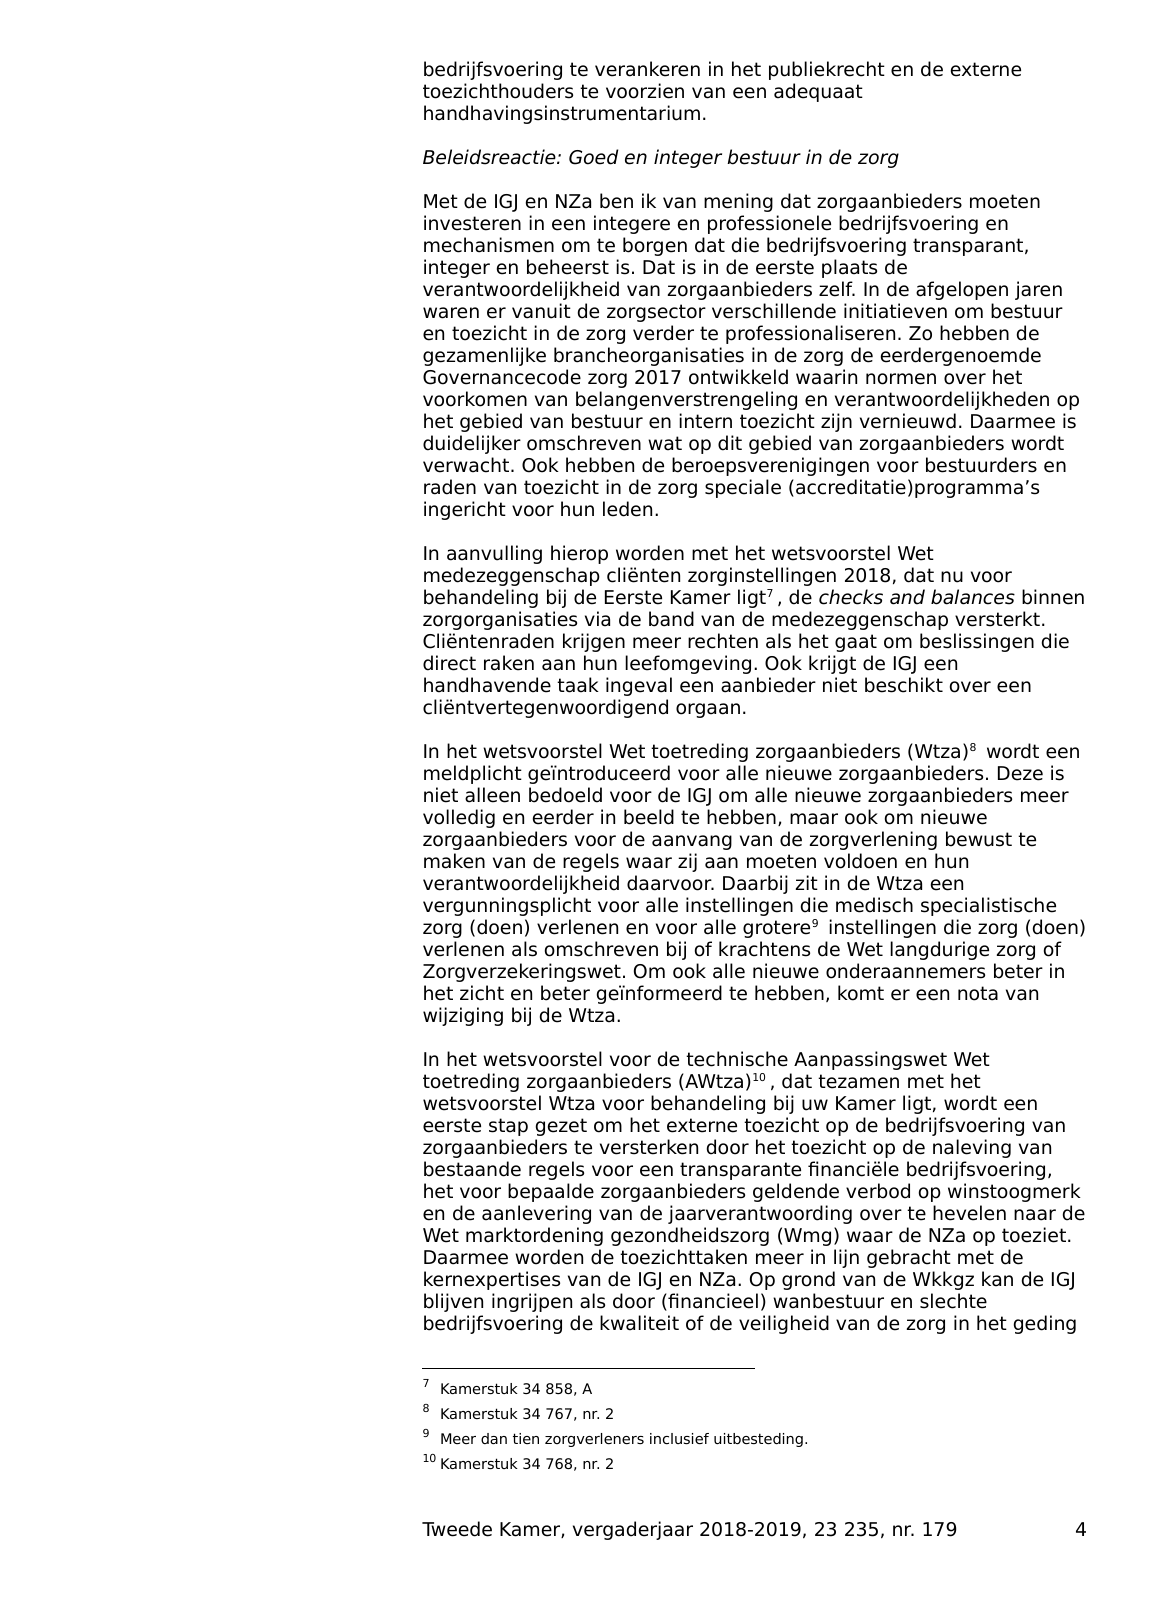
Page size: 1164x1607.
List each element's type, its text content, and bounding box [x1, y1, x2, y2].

text Kamerstuk 34 767, nr. 2 [422, 1402, 1087, 1424]
text Kamerstuk 34 858, A [422, 1377, 1087, 1399]
subtitle Beleidsreactie: Goed en integer bestuur in de zorg [422, 147, 1087, 169]
text bedrijfsvoering te verankeren in het publiekrecht en de externe toezichthouders te voorzien van een adequaat handhavingsinstrumentarium. [422, 59, 1087, 125]
text In aanvulling hierop worden met het wetsvoorstel Wet medezeggenschap cliënten zorginstellingen 2018, dat nu voor behandeling bij de Eerste Kamer ligt, de checks and balances binnen zorgorganisaties via de band van de medezeggenschap versterkt. Cliëntenraden krijgen meer rechten als het gaat om beslissingen die direct raken aan hun leefomgeving. Ook krijgt de IGJ een handhavende taak ingeval een aanbieder niet beschikt over een cliëntvertegenwoordigend orgaan. [422, 543, 1087, 719]
text Kamerstuk 34 768, nr. 2 [422, 1452, 1087, 1474]
text In het wetsvoorstel voor de technische Aanpassingswet Wet toetreding zorgaanbieders (AWtza), dat tezamen met het wetsvoorstel Wtza voor behandeling bij uw Kamer ligt, wordt een eerste stap gezet om het externe toezicht op de bedrijfsvoering van zorgaanbieders te versterken door het toezicht op de naleving van bestaande regels voor een transparante financiële bedrijfsvoering, het voor bepaalde zorgaanbieders geldende verbod op winstoogmerk en de aanlevering van de jaarverantwoording over te hevelen naar de Wet marktordening gezondheidszorg (Wmg) waar de NZa op toeziet. Daarmee worden de toezichttaken meer in lijn gebracht met de kernexpertises van de IGJ en NZa. Op grond van de Wkkgz kan de IGJ blijven ingrijpen als door (financieel) wanbestuur en slechte bedrijfsvoering de kwaliteit of de veiligheid van de zorg in het geding [422, 1049, 1087, 1335]
text In het wetsvoorstel Wet toetreding zorgaanbieders (Wtza) wordt een meldplicht geïntroduceerd voor alle nieuwe zorgaanbieders. Deze is niet alleen bedoeld voor de IGJ om alle nieuwe zorgaanbieders meer volledig en eerder in beeld te hebben, maar ook om nieuwe zorgaanbieders voor de aanvang van de zorgverlening bewust te maken van de regels waar zij aan moeten voldoen en hun verantwoordelijkheid daarvoor. Daarbij zit in de Wtza een vergunningsplicht voor alle instellingen die medisch specialistische zorg (doen) verlenen en voor alle grotere instellingen die zorg (doen) verlenen als omschreven bij of krachtens de Wet langdurige zorg of Zorgverzekeringswet. Om ook alle nieuwe onderaannemers beter in het zicht en beter geïnformeerd te hebben, komt er een nota van wijziging bij de Wtza. [422, 741, 1087, 1027]
text Meer dan tien zorgverleners inclusief uitbesteding. [422, 1427, 1087, 1449]
text Met de IGJ en NZa ben ik van mening dat zorgaanbieders moeten investeren in een integere en professionele bedrijfsvoering en mechanismen om te borgen dat die bedrijfsvoering transparant, integer en beheerst is. Dat is in de eerste plaats de verantwoordelijkheid van zorgaanbieders zelf. In de afgelopen jaren waren er vanuit de zorgsector verschillende initiatieven om bestuur en toezicht in de zorg verder te professionaliseren. Zo hebben de gezamenlijke brancheorganisaties in de zorg de eerdergenoemde Governancecode zorg 2017 ontwikkeld waarin normen over het voorkomen van belangenverstrengeling en verantwoordelijkheden op het gebied van bestuur en intern toezicht zijn vernieuwd. Daarmee is duidelijker omschreven wat op dit gebied van zorgaanbieders wordt verwacht. Ook hebben de beroepsverenigingen voor bestuurders en raden van toezicht in de zorg speciale (accreditatie)programma’s ingericht voor hun leden. [422, 191, 1087, 521]
